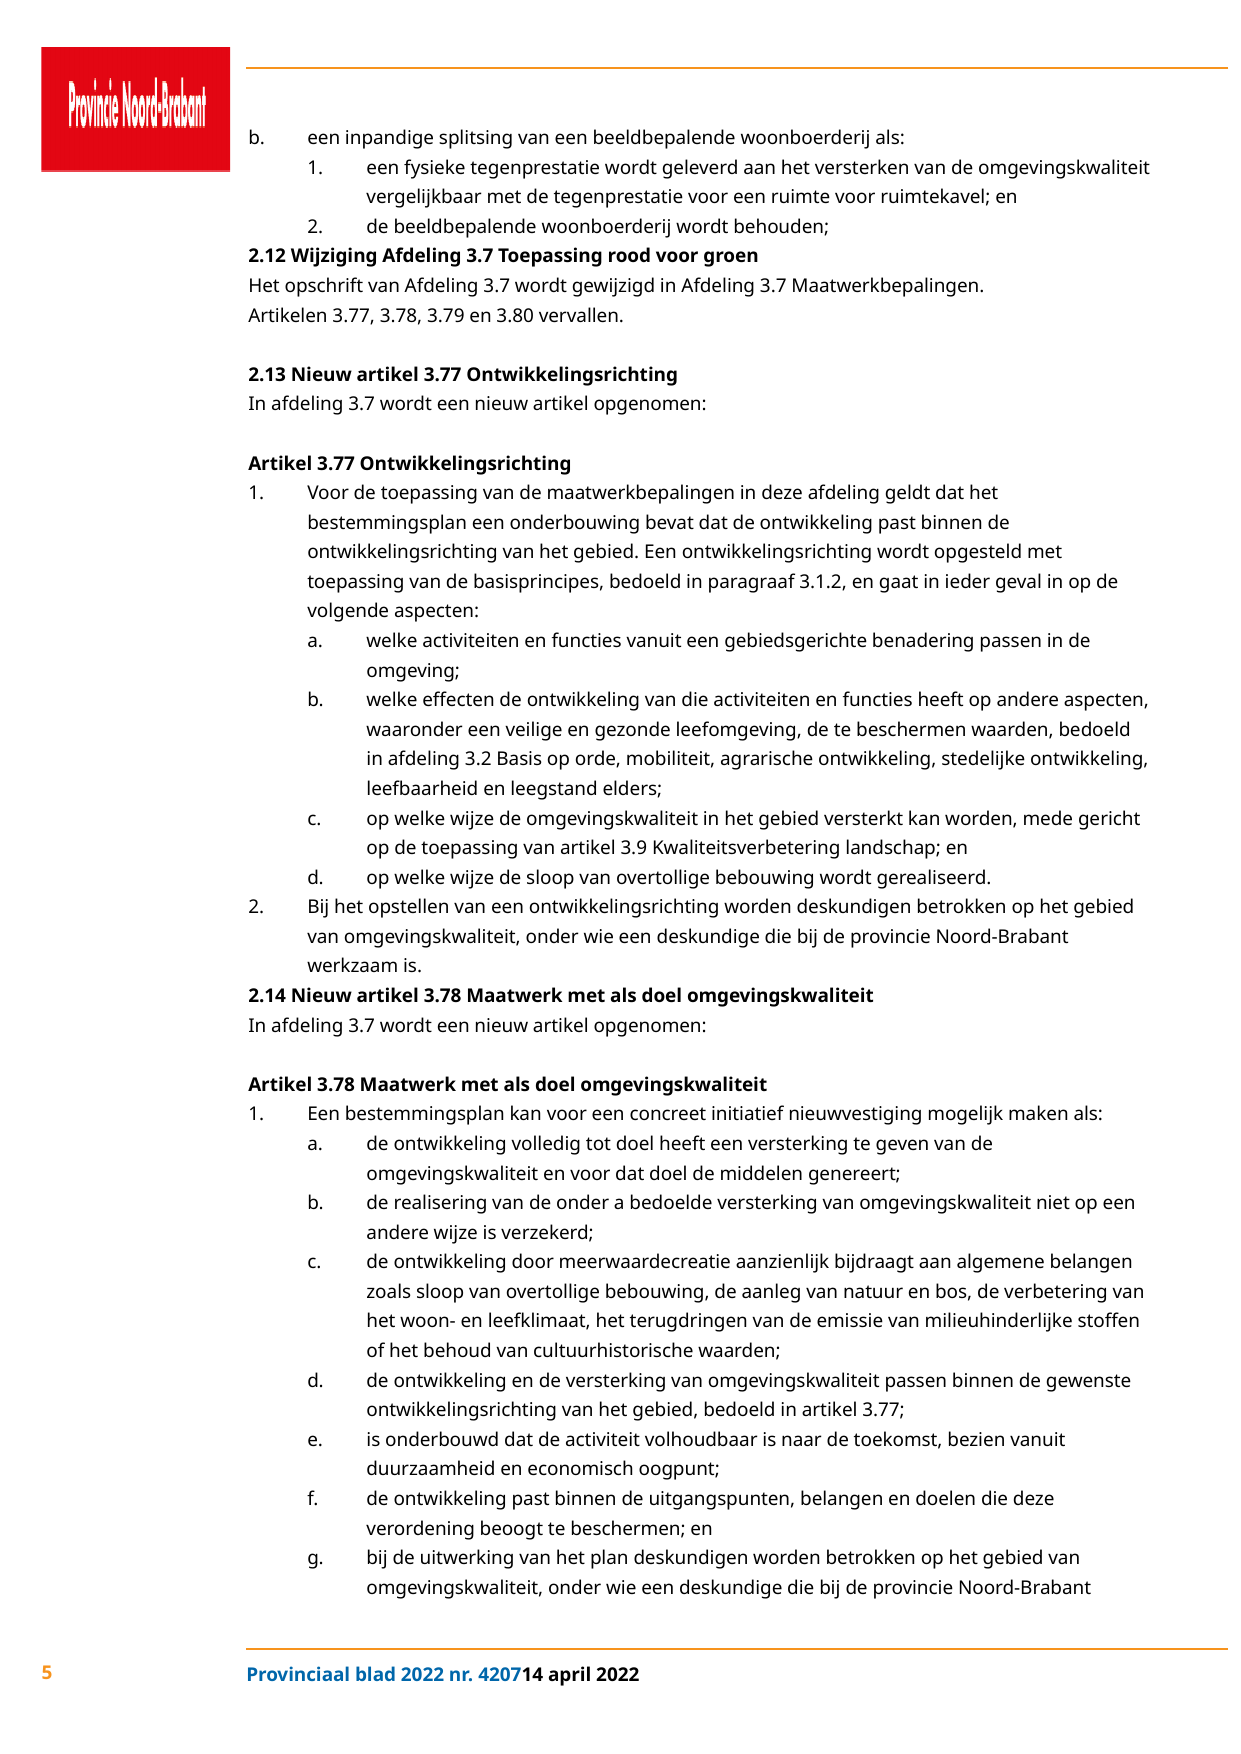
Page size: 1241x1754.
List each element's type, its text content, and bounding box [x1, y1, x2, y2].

text Artikel 3.78 Maatwerk met als doel omgevingskwaliteit [248, 1071, 1152, 1097]
text 2.14 Nieuw artikel 3.78 Maatwerk met als doel omgevingskwaliteit [248, 982, 1152, 1008]
list de realisering van de onder a bedoelde versterking van omgevingskwaliteit niet op een andere wijze is verzekerd; [307, 1189, 1152, 1245]
text Artikelen 3.77, 3.78, 3.79 en 3.80 vervallen. [248, 302, 1152, 328]
list bij de uitwerking van het plan deskundigen worden betrokken op het gebied van omgevingskwaliteit, onder wie een deskundige die bij de provincie Noord-Brabant [307, 1544, 1152, 1600]
text In afdeling 3.7 wordt een nieuw artikel opgenomen: [248, 1012, 1152, 1038]
text Het opschrift van Afdeling 3.7 wordt gewijzigd in Afdeling 3.7 Maatwerkbepalingen. [248, 272, 1152, 298]
text 2.13 Nieuw artikel 3.77 Ontwikkelingsrichting [248, 361, 1152, 387]
list welke activiteiten en functies vanuit een gebiedsgerichte benadering passen in de omgeving; [307, 627, 1152, 683]
list welke effecten de ontwikkeling van die activiteiten en functies heeft op andere aspecten, waaronder een veilige en gezonde leefomgeving, de te beschermen waarden, bedoeld in afdeling 3.2 Basis op orde, mobiliteit, agrarische ontwikkeling, stedelijke ontwikkeling, leefbaarheid en leegstand elders; [307, 686, 1152, 801]
list een fysieke tegenprestatie wordt geleverd aan het versterken van de omgevingskwaliteit vergelijkbaar met de tegenprestatie voor een ruimte voor ruimtekavel; en [307, 154, 1152, 209]
picture [41, 47, 231, 172]
list de ontwikkeling past binnen de uitgangspunten, belangen en doelen die deze verordening beoogt te beschermen; en [307, 1485, 1152, 1541]
list de ontwikkeling door meerwaardecreatie aanzienlijk bijdraagt aan algemene belangen zoals sloop van overtollige bebouwing, de aanleg van natuur en bos, de verbetering van het woon- en leefklimaat, het terugdringen van de emissie van milieuhinderlijke stoffen of het behoud van cultuurhistorische waarden; [307, 1248, 1152, 1363]
list Een bestemmingsplan kan voor een concreet initiatief nieuwvestiging mogelijk maken als: [248, 1101, 1152, 1126]
list een inpandige splitsing van een beeldbepalende woonboerderij als: [248, 124, 1152, 150]
list de ontwikkeling en de versterking van omgevingskwaliteit passen binnen de gewenste ontwikkelingsrichting van het gebied, bedoeld in artikel 3.77; [307, 1367, 1152, 1422]
text 2.12 Wijziging Afdeling 3.7 Toepassing rood voor groen [248, 243, 1152, 268]
list de beeldbepalende woonboerderij wordt behouden; [307, 213, 1152, 239]
list op welke wijze de sloop van overtollige bebouwing wordt gerealiseerd. [307, 864, 1152, 890]
text In afdeling 3.7 wordt een nieuw artikel opgenomen: [248, 391, 1152, 416]
list op welke wijze de omgevingskwaliteit in het gebied versterkt kan worden, mede gericht op de toepassing van artikel 3.9 Kwaliteitsverbetering landschap; en [307, 805, 1152, 860]
list de ontwikkeling volledig tot doel heeft een versterking te geven van de omgevingskwaliteit en voor dat doel de middelen genereert; [307, 1130, 1152, 1186]
list Voor de toepassing van de maatwerkbepalingen in deze afdeling geldt dat het bestemmingsplan een onderbouwing bevat dat de ontwikkeling past binnen de ontwikkelingsrichting van het gebied. Een ontwikkelingsrichting wordt opgesteld met toepassing van de basisprincipes, bedoeld in paragraaf 3.1.2, en gaat in ieder geval in op de volgende aspecten: [248, 479, 1152, 623]
list Bij het opstellen van een ontwikkelingsrichting worden deskundigen betrokken op het gebied van omgevingskwaliteit, onder wie een deskundige die bij de provincie Noord-Brabant werkzaam is. [248, 893, 1152, 978]
text Artikel 3.77 Ontwikkelingsrichting [248, 450, 1152, 476]
list is onderbouwd dat de activiteit volhoudbaar is naar de toekomst, bezien vanuit duurzaamheid en economisch oogpunt; [307, 1426, 1152, 1481]
